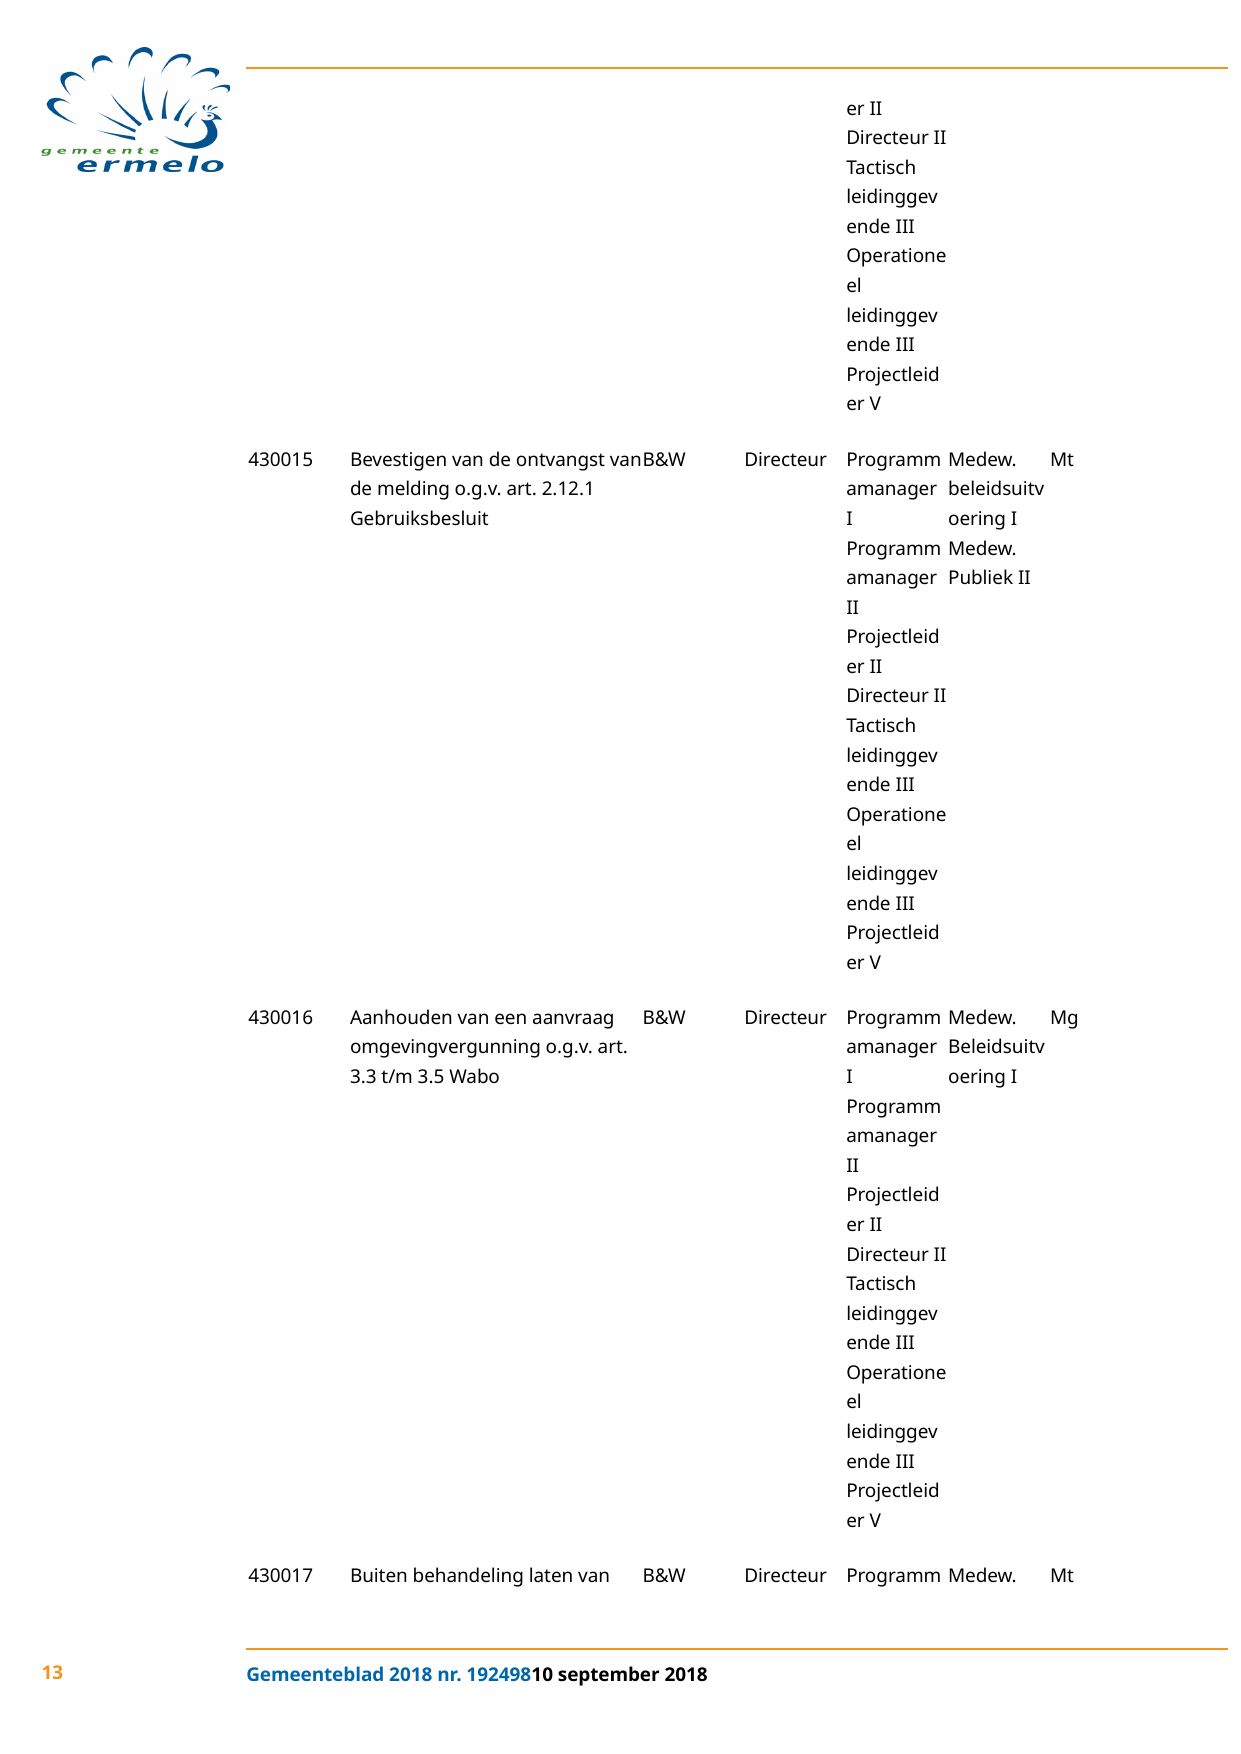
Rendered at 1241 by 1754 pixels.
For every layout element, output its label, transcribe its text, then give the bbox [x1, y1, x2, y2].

table_cell Programmamanager I Programmamanager II Projectleider II Directeur II Tactisch leidinggevende III Operationeel leidinggevende III Projectleider V [846, 446, 948, 1004]
table_cell B&W [642, 1563, 744, 1588]
table_cell Medew. Beleidsuitvoering I [948, 1004, 1050, 1562]
table_cell Medew. beleidsuitvoering I Medew. Publiek II [948, 446, 1050, 1004]
table_cell Mg [1050, 1004, 1152, 1562]
table_cell B&W [642, 446, 744, 1004]
table_cell [948, 95, 1050, 446]
table_cell Buiten behandeling laten van [350, 1563, 642, 1588]
table_cell 430017 [248, 1563, 350, 1588]
table_cell er II Directeur II Tactisch leidinggevende III Operationeel leidinggevende III Projectleider V [846, 95, 948, 446]
table_cell Medew. [948, 1563, 1050, 1588]
table_cell [642, 95, 744, 446]
table_cell Mt [1050, 446, 1152, 1004]
table_cell Programmamanager I Programmamanager II Projectleider II Directeur II Tactisch leidinggevende III Operationeel leidinggevende III Projectleider V [846, 1004, 948, 1562]
table_cell Aanhouden van een aanvraag omgevingvergunning o.g.v. art. 3.3 t/m 3.5 Wabo [350, 1004, 642, 1562]
table_cell B&W [642, 1004, 744, 1562]
table_cell Mt [1050, 1563, 1152, 1588]
table_cell [1050, 95, 1152, 446]
table_cell 430015 [248, 446, 350, 1004]
table_cell Directeur [744, 1004, 846, 1562]
table_cell Directeur [744, 446, 846, 1004]
table_cell [248, 95, 350, 446]
table_cell Bevestigen van de ontvangst van de melding o.g.v. art. 2.12.1 Gebruiksbesluit [350, 446, 642, 1004]
table_cell [350, 95, 642, 446]
picture [41, 47, 231, 172]
table_cell 430016 [248, 1004, 350, 1562]
table_cell Programm [846, 1563, 948, 1588]
table_cell [744, 95, 846, 446]
table_cell Directeur [744, 1563, 846, 1588]
